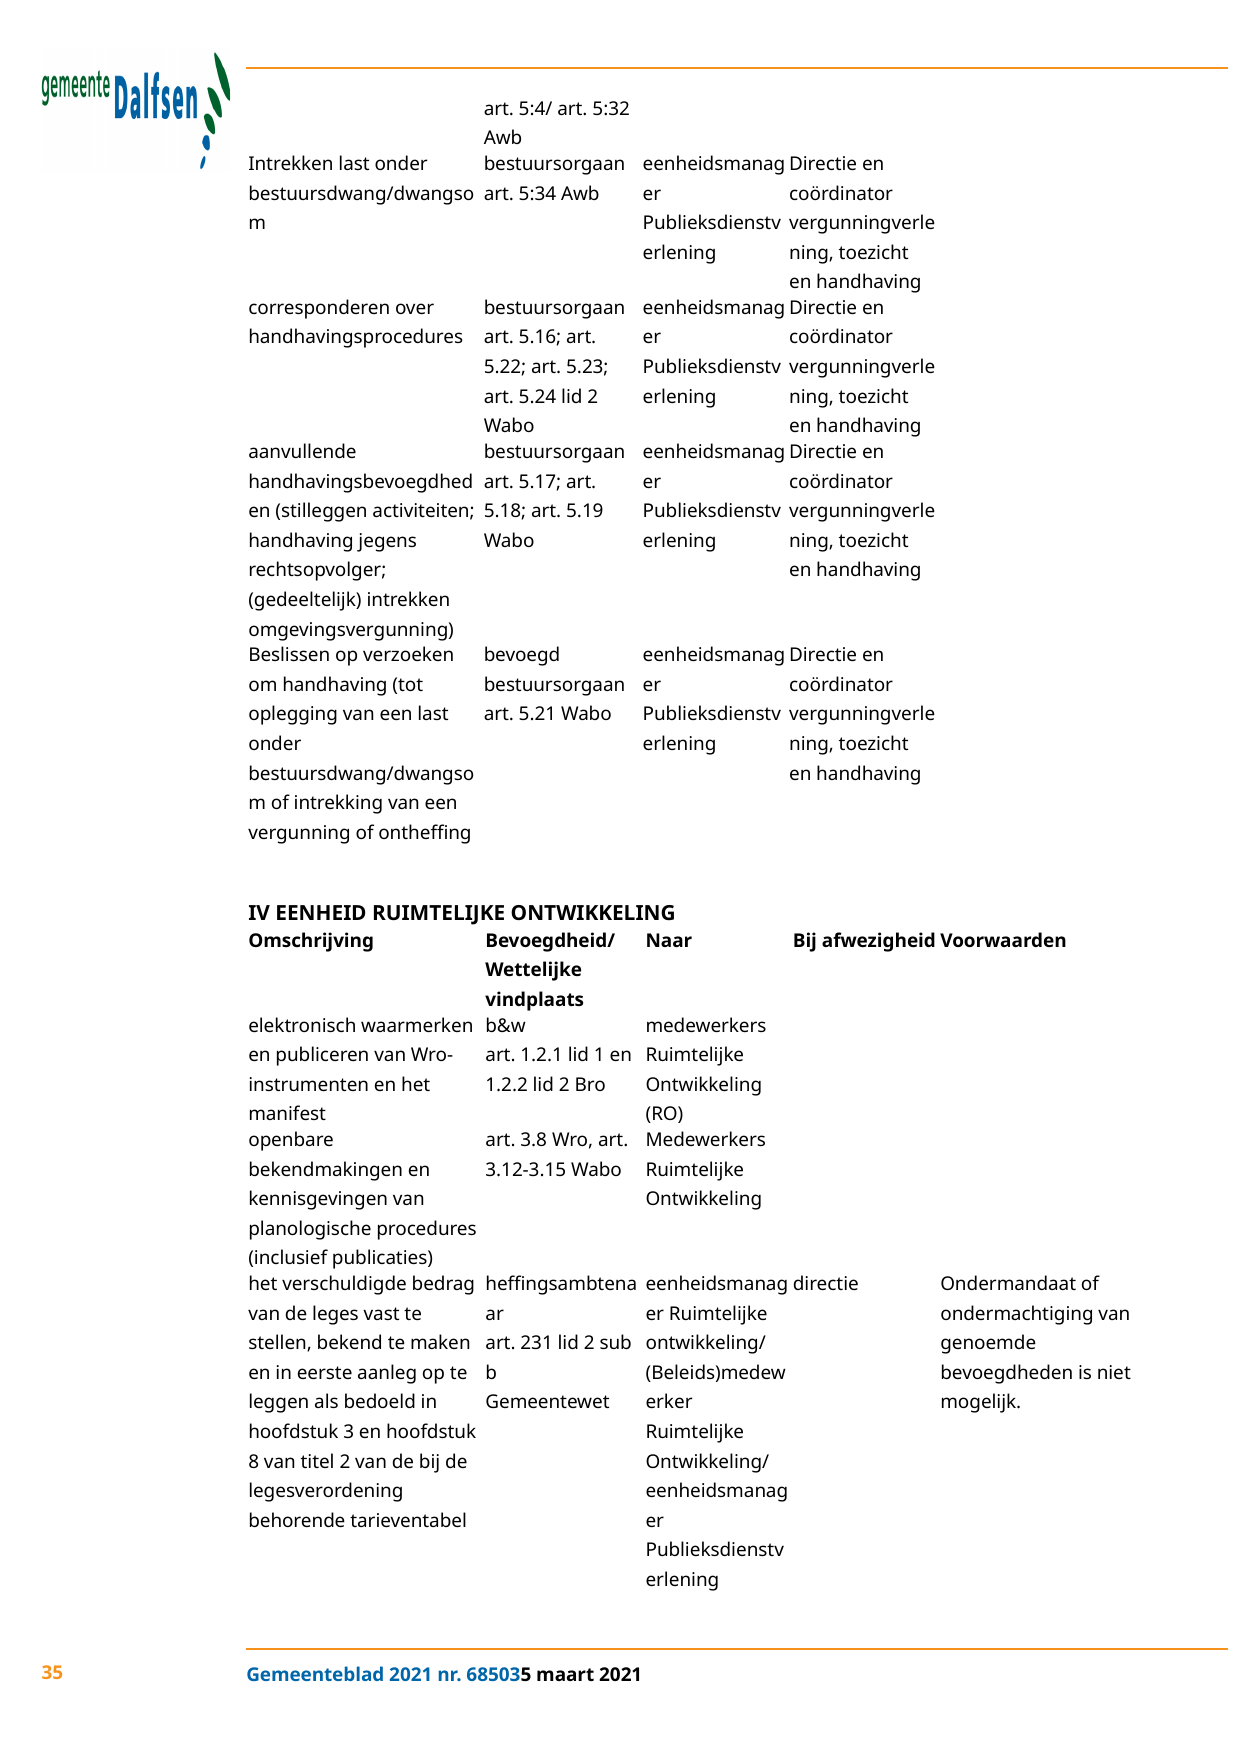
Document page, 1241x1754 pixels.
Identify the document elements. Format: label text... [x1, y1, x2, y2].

table_cell [248, 95, 483, 150]
table_cell b&w art. 1.2.1 lid 1 en 1.2.2 lid 2 Bro [485, 1012, 645, 1126]
table_cell Directie en coördinator vergunningverlening, toezicht en handhaving [789, 294, 935, 438]
table_cell [793, 1126, 940, 1270]
table_header Omschrijving [248, 927, 485, 1012]
table_cell eenheidsmanager Publieksdienstverlening [643, 150, 789, 294]
table_cell eenheidsmanager Publieksdienstverlening [643, 438, 789, 641]
table_cell bestuursorgaan art. 5:34 Awb [484, 150, 642, 294]
table_cell art. 5:4/ art. 5:32 Awb [484, 95, 642, 150]
table_cell directie [793, 1270, 940, 1592]
table_cell eenheidsmanager Publieksdienstverlening [643, 641, 789, 845]
picture [41, 47, 231, 172]
table_cell [935, 150, 1152, 294]
text IV EENHEID RUIMTELIJKE ONTWIKKELING [248, 898, 1152, 927]
table_cell [935, 641, 1152, 845]
table_cell bestuursorgaan art. 5.16; art. 5.22; art. 5.23; art. 5.24 lid 2 Wabo [484, 294, 642, 438]
table_cell Intrekken last onder bestuursdwang/dwangsom [248, 150, 483, 294]
table_cell corresponderen over handhavingsprocedures [248, 294, 483, 438]
table_cell [643, 95, 789, 150]
table_cell Directie en coördinator vergunningverlening, toezicht en handhaving [789, 641, 935, 845]
table_header Naar [645, 927, 793, 1012]
table_cell eenheidsmanager Ruimtelijke ontwikkeling/ (Beleids)medewerker Ruimtelijke Ontwikkeling/ eenheidsmanager Publieksdienstverlening [645, 1270, 793, 1592]
table_cell elektronisch waarmerken en publiceren van Wro-instrumenten en het manifest [248, 1012, 485, 1126]
table_cell openbare bekendmakingen en kennisgevingen van planologische procedures (inclusief publicaties) [248, 1126, 485, 1270]
table_cell medewerkers Ruimtelijke Ontwikkeling (RO) [645, 1012, 793, 1126]
table_cell Beslissen op verzoeken om handhaving (tot oplegging van een last onder bestuursdwang/dwangsom of intrekking van een vergunning of ontheffing [248, 641, 483, 845]
table_cell eenheidsmanager Publieksdienstverlening [643, 294, 789, 438]
table_cell Ondermandaat of ondermachtiging van genoemde bevoegdheden is niet mogelijk. [940, 1270, 1152, 1592]
table_cell bestuursorgaan art. 5.17; art. 5.18; art. 5.19 Wabo [484, 438, 642, 641]
table_cell [940, 1126, 1152, 1270]
table_cell Medewerkers Ruimtelijke Ontwikkeling [645, 1126, 793, 1270]
table_cell bevoegd bestuursorgaan art. 5.21 Wabo [484, 641, 642, 845]
table_cell het verschuldigde bedrag van de leges vast te stellen, bekend te maken en in eerste aanleg op te leggen als bedoeld in hoofdstuk 3 en hoofdstuk 8 van titel 2 van de bij de legesverordening behorende tarieventabel [248, 1270, 485, 1592]
table_cell [935, 95, 1152, 150]
table_cell art. 3.8 Wro, art. 3.12-3.15 Wabo [485, 1126, 645, 1270]
table_cell Directie en coördinator vergunningverlening, toezicht en handhaving [789, 150, 935, 294]
table_cell [793, 1012, 940, 1126]
table_cell heffingsambtenaar art. 231 lid 2 sub b Gemeentewet [485, 1270, 645, 1592]
table_header Voorwaarden [940, 927, 1152, 1012]
table_cell Directie en coördinator vergunningverlening, toezicht en handhaving [789, 438, 935, 641]
table_cell [935, 294, 1152, 438]
table_cell [789, 95, 935, 150]
table_cell aanvullende handhavingsbevoegdheden (stilleggen activiteiten; handhaving jegens rechtsopvolger; (gedeeltelijk) intrekken omgevingsvergunning) [248, 438, 483, 641]
table_header Bij afwezigheid [793, 927, 940, 1012]
table_cell [940, 1012, 1152, 1126]
table_cell [935, 438, 1152, 641]
table_header Bevoegdheid/Wettelijke vindplaats [485, 927, 645, 1012]
